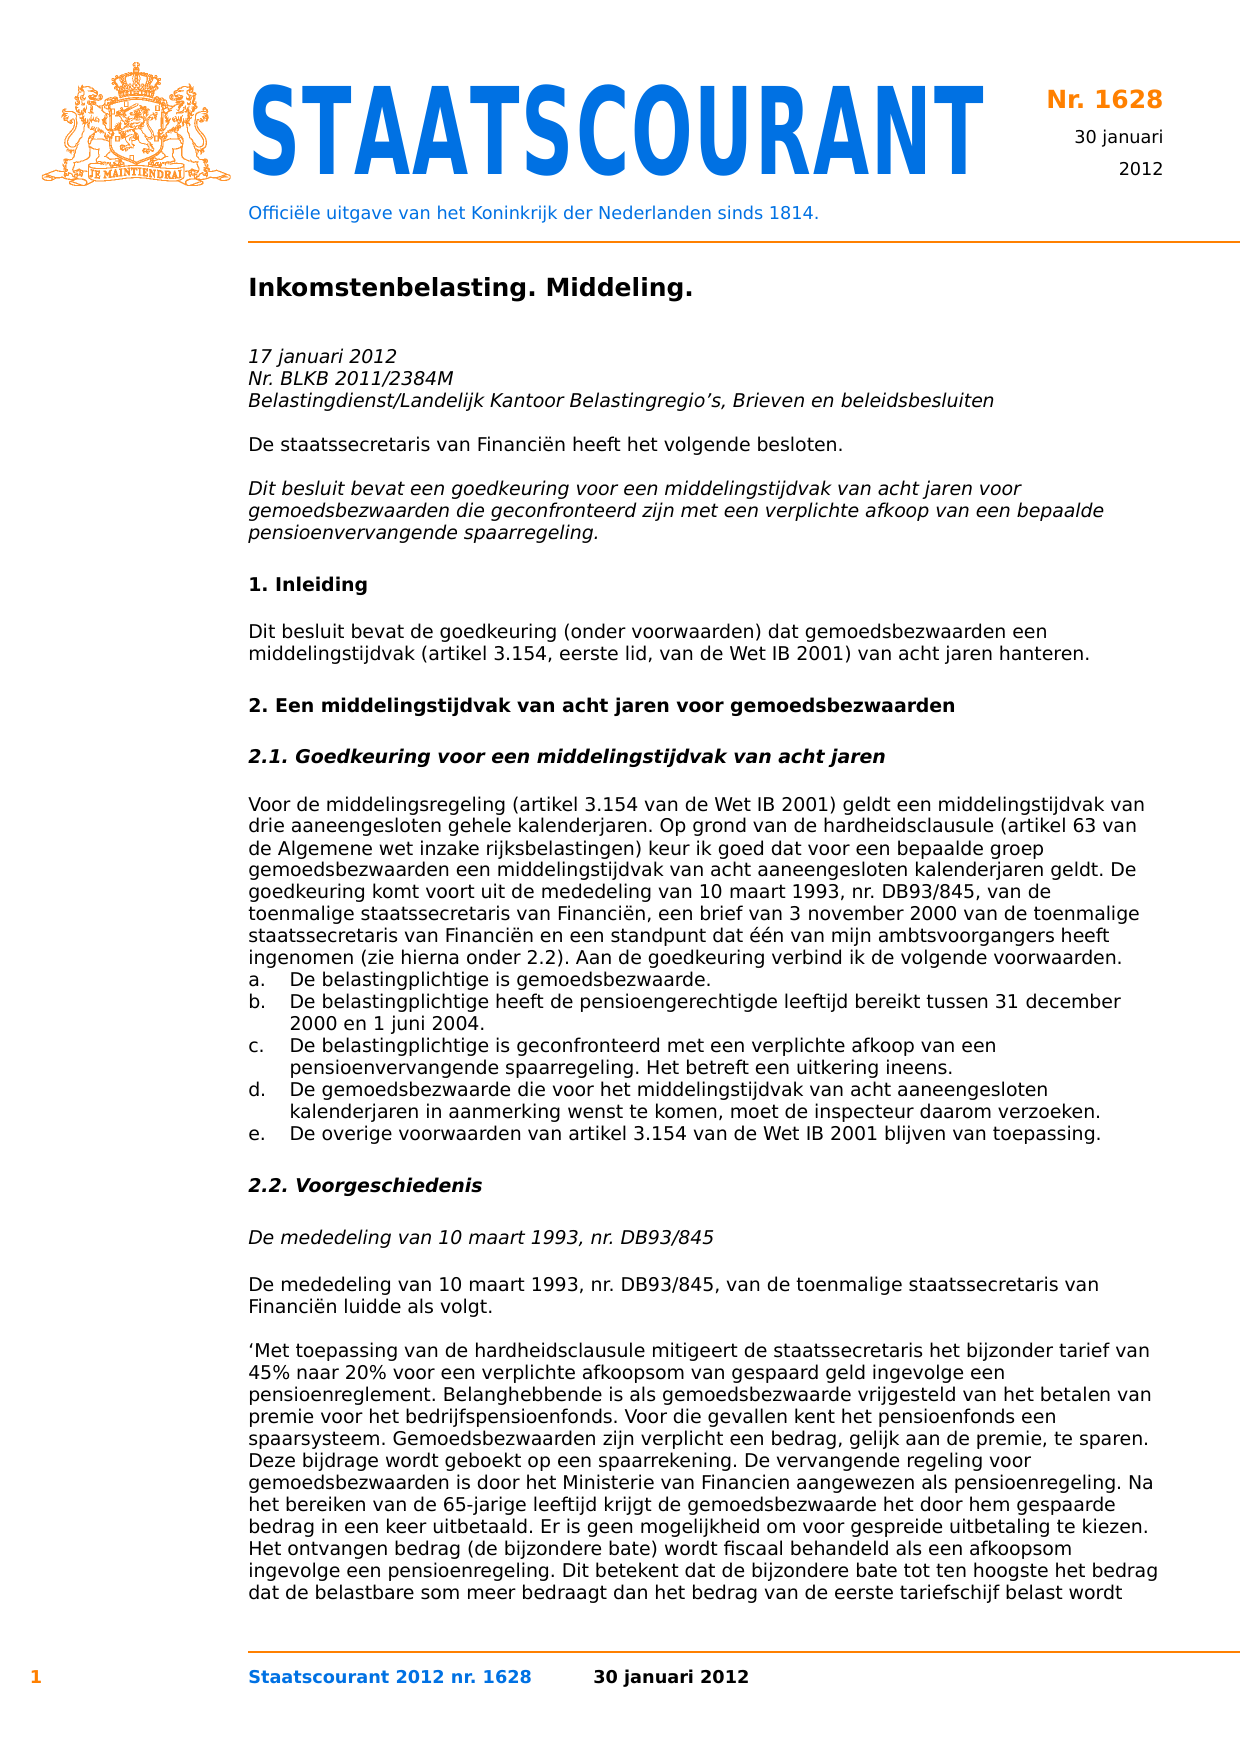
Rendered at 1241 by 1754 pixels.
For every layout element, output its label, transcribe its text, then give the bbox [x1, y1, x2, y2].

subtitle 2.2. Voorgeschiedenis [248, 1175, 1163, 1197]
table_cell Officiële uitgave van het Koninkrijk der Nederlanden sinds 1814. [248, 203, 1240, 241]
text Belastingdienst/Landelijk Kantoor Belastingregio’s, Brieven en beleidsbesluiten [248, 390, 1163, 412]
table_header Nr. 1628 [998, 62, 1240, 121]
text Voor de middelingsregeling (artikel 3.154 van de Wet IB 2001) geldt een middelingstijdvak van drie aaneengesloten gehele kalenderjaren. Op grond van de hardheidsclausule (artikel 63 van de Algemene wet inzake rijksbelastingen) keur ik goed dat voor een bepaalde groep gemoedsbezwaarden een middelingstijdvak van acht aaneengesloten kalenderjaren geldt. De goedkeuring komt voort uit de mededeling van 10 maart 1993, nr. DB93/845, van de toenmalige staatssecretaris van Financiën, een brief van 3 november 2000 van de toenmalige staatssecretaris van Financiën en een standpunt dat één van mijn ambtsvoorgangers heeft ingenomen (zie hierna onder 2.2). Aan de goedkeuring verbind ik de volgende voorwaarden. [248, 793, 1163, 969]
text c. De belastingplichtige is geconfronteerd met een verplichte afkoop van een pensioenvervangende spaarregeling. Het betreft een uitkering ineens. [248, 1035, 1163, 1079]
subtitle Inkomstenbelasting. Middeling. [248, 273, 1163, 302]
text 17 januari 2012 [248, 346, 1163, 368]
text b. De belastingplichtige heeft de pensioengerechtigde leeftijd bereikt tussen 31 december 2000 en 1 juni 2004. [248, 991, 1163, 1035]
text a. De belastingplichtige is gemoedsbezwaarde. [248, 969, 1163, 991]
text Nr. BLKB 2011/2384M [248, 368, 1163, 390]
text Dit besluit bevat een goedkeuring voor een middelingstijdvak van acht jaren voor gemoedsbezwaarden die geconfronteerd zijn met een verplichte afkoop van een bepaalde pensioenvervangende spaarregeling. [248, 478, 1163, 543]
table_cell 30 januari [998, 121, 1240, 153]
subtitle 1. Inleiding [248, 573, 1163, 596]
text ‘Met toepassing van de hardheidsclausule mitigeert de staatssecretaris het bijzonder tarief van 45% naar 20% voor een verplichte afkoopsom van gespaard geld ingevolge een pensioenreglement. Belanghebbende is als gemoedsbezwaarde vrijgesteld van het betalen van premie voor het bedrijfspensioenfonds. Voor die gevallen kent het pensioenfonds een spaarsysteem. Gemoedsbezwaarden zijn verplicht een bedrag, gelijk aan de premie, te sparen. Deze bijdrage wordt geboekt op een spaarrekening. De vervangende regeling voor gemoedsbezwaarden is door het Ministerie van Financien aangewezen als pensioenregeling. Na het bereiken van de 65-jarige leeftijd krijgt de gemoedsbezwaarde het door hem gespaarde bedrag in een keer uitbetaald. Er is geen mogelijkheid om voor gespreide uitbetaling te kiezen. Het ontvangen bedrag (de bijzondere bate) wordt fiscaal behandeld als een afkoopsom ingevolge een pensioenregeling. Dit betekent dat de bijzondere bate tot ten hoogste het bedrag dat de belastbare som meer bedraagt dan het bedrag van de eerste tariefschijf belast wordt [248, 1340, 1163, 1604]
text De staatssecretaris van Financiën heeft het volgende besloten. [248, 434, 1163, 456]
text e. De overige voorwaarden van artikel 3.154 van de Wet IB 2001 blijven van toepassing. [248, 1123, 1163, 1145]
table_header [25, 62, 248, 241]
subtitle 2.1. Goedkeuring voor een middelingstijdvak van acht jaren [248, 746, 1163, 768]
table_header STAATSCOURANT [248, 62, 998, 203]
picture [41, 62, 231, 186]
subtitle De mededeling van 10 maart 1993, nr. DB93/845 [248, 1227, 1163, 1249]
text Dit besluit bevat de goedkeuring (onder voorwaarden) dat gemoedsbezwaarden een middelingstijdvak (artikel 3.154, eerste lid, van de Wet IB 2001) van acht jaren hanteren. [248, 621, 1163, 664]
text De mededeling van 10 maart 1993, nr. DB93/845, van de toenmalige staatssecretaris van Financiën luidde als volgt. [248, 1274, 1163, 1318]
subtitle 2. Een middelingstijdvak van acht jaren voor gemoedsbezwaarden [248, 694, 1163, 716]
table_cell 2012 [998, 153, 1240, 203]
text d. De gemoedsbezwaarde die voor het middelingstijdvak van acht aaneengesloten kalenderjaren in aanmerking wenst te komen, moet de inspecteur daarom verzoeken. [248, 1079, 1163, 1123]
